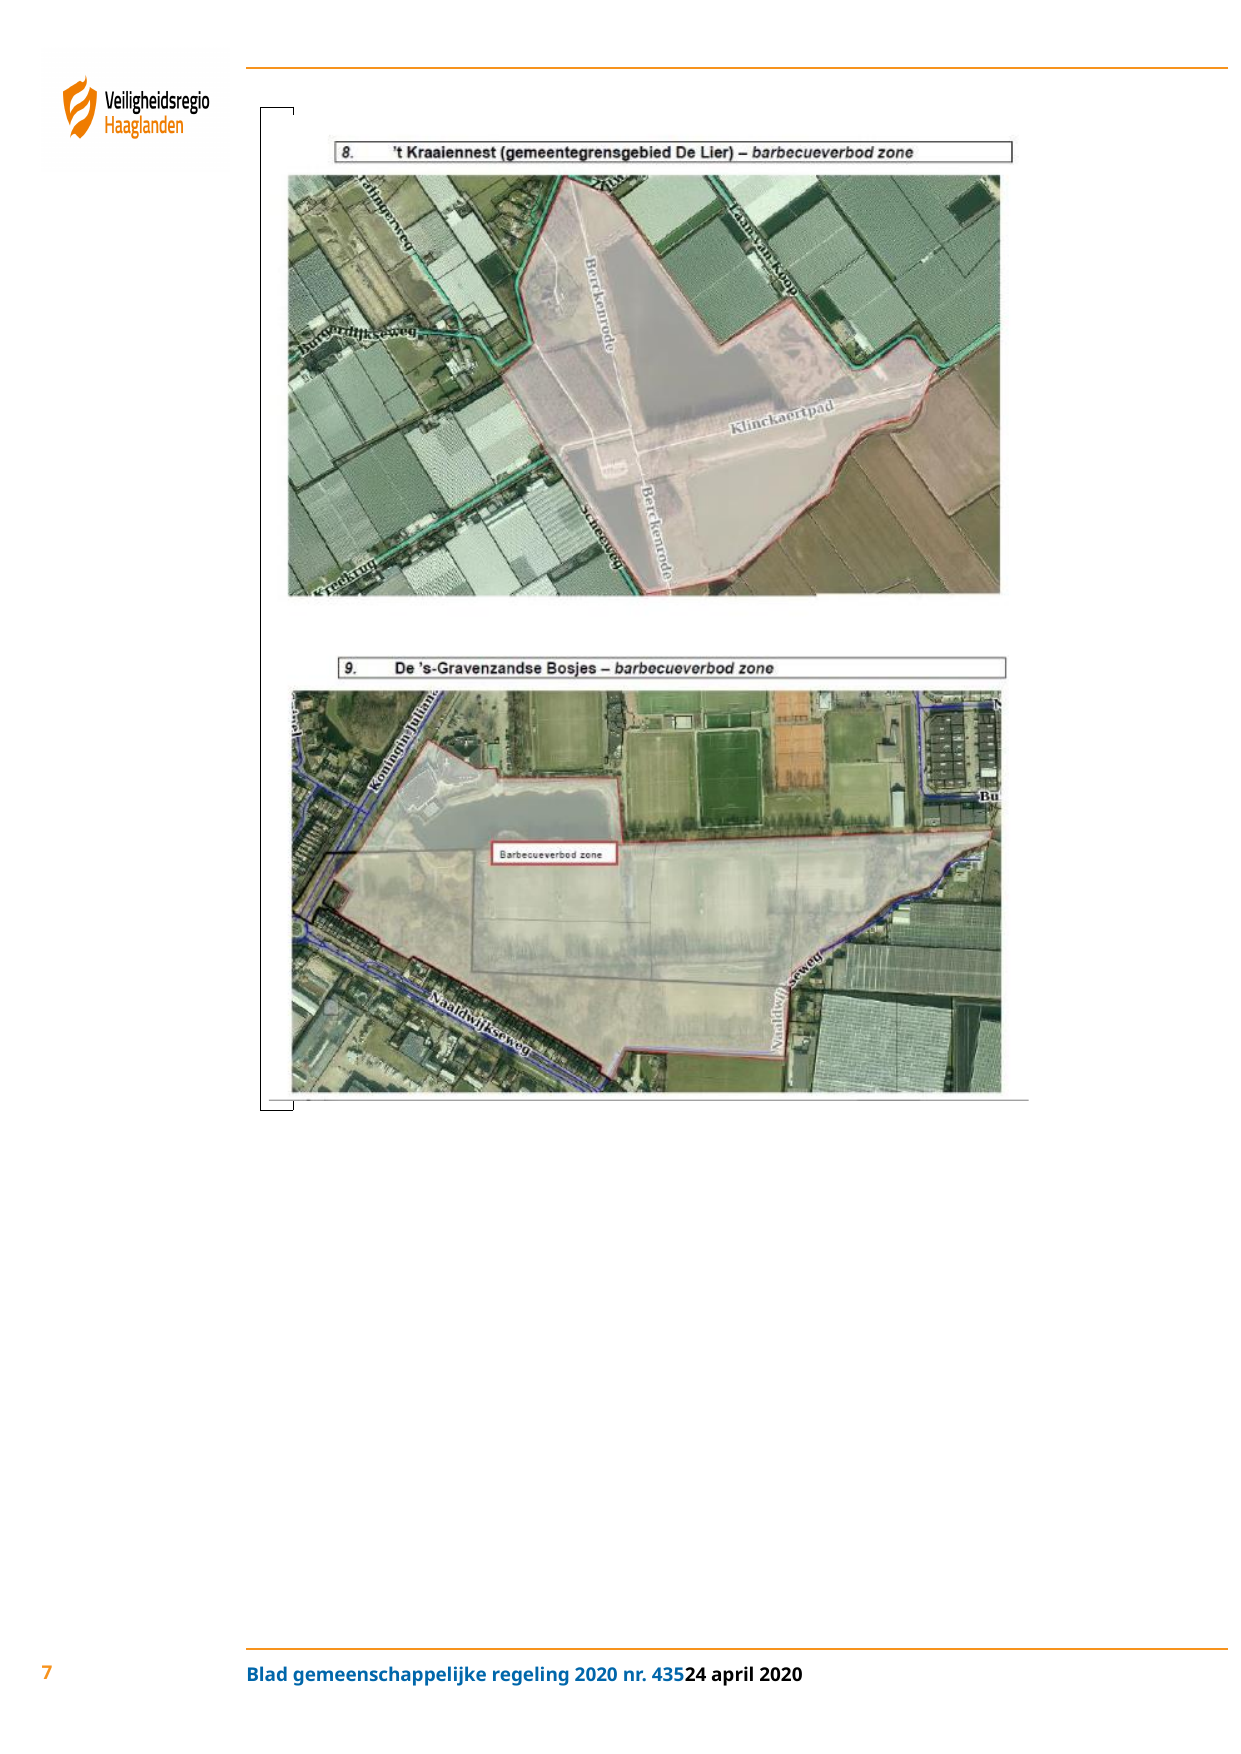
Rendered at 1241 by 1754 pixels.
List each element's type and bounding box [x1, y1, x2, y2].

picture [268, 115, 1029, 1101]
picture [41, 47, 231, 172]
